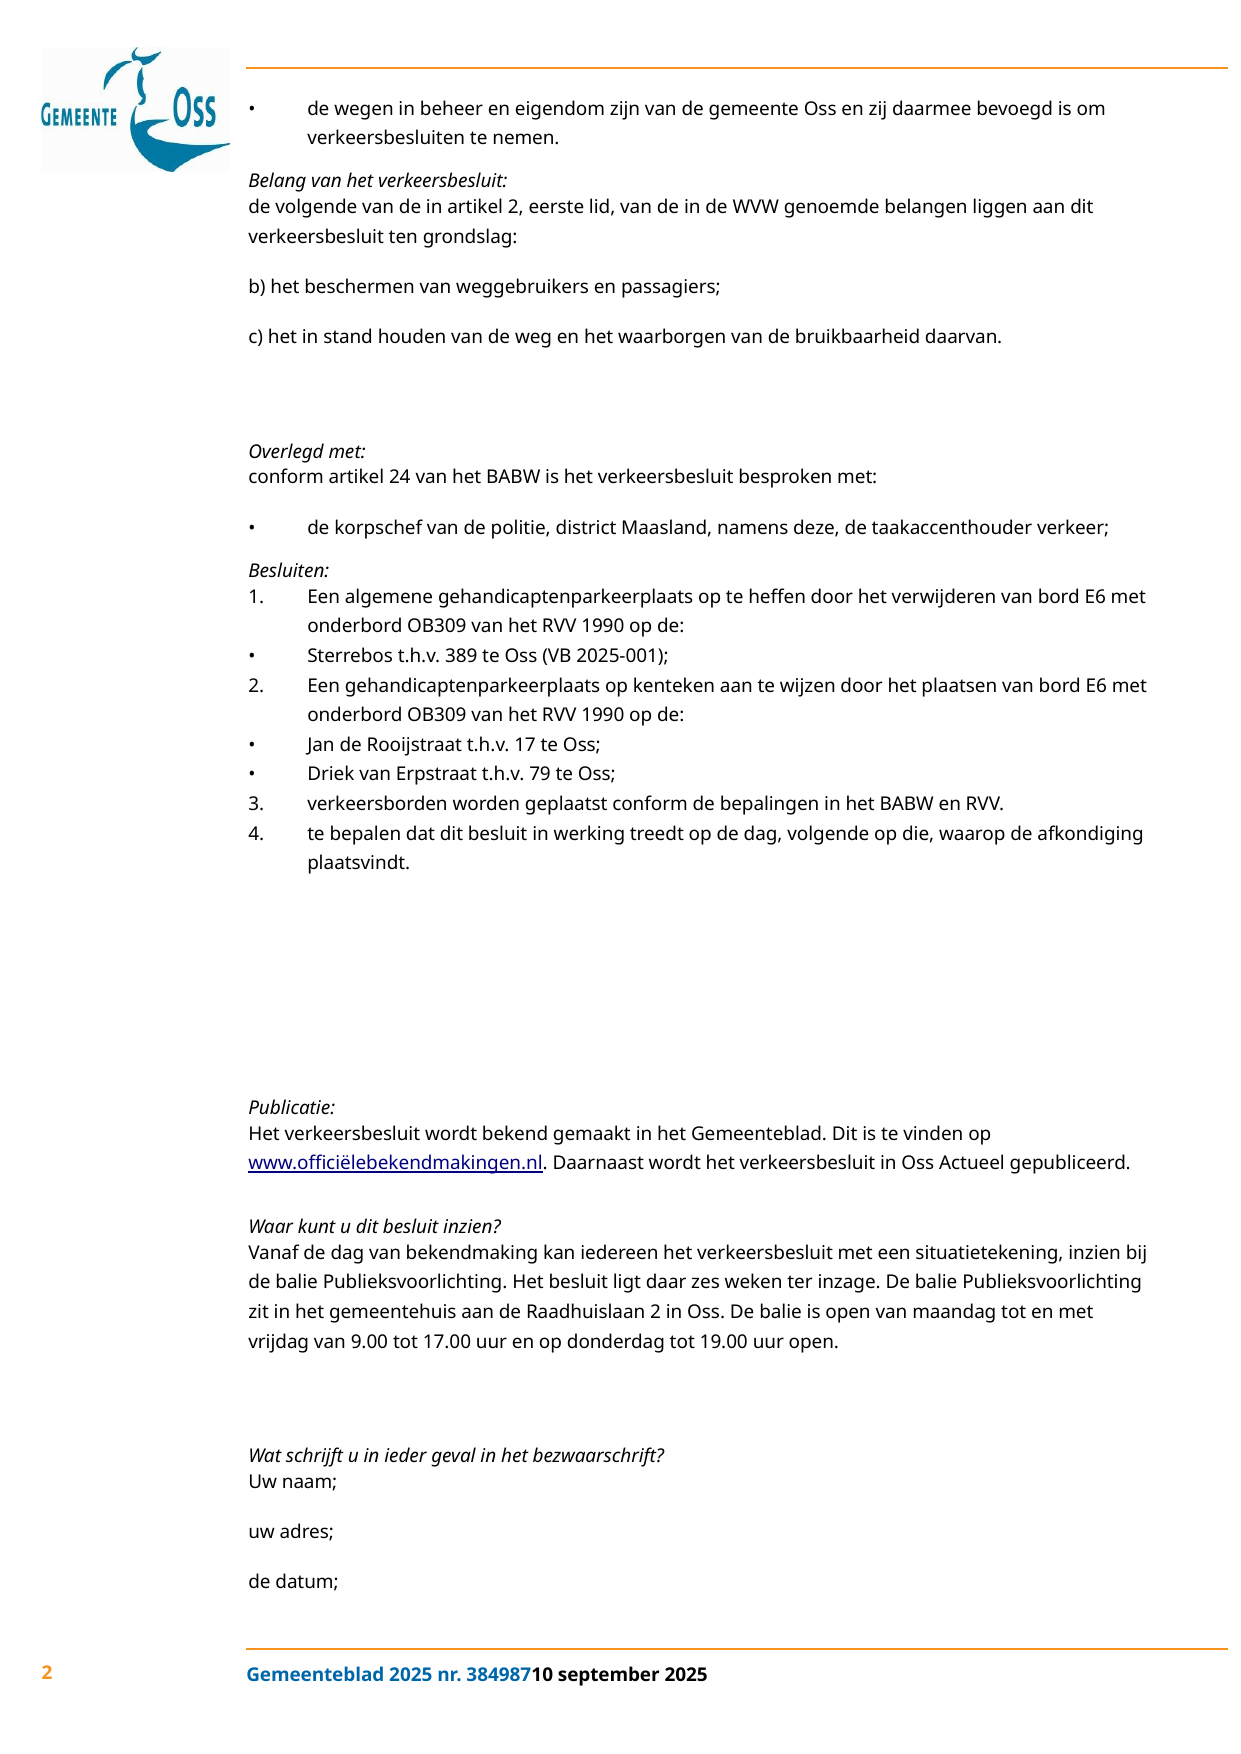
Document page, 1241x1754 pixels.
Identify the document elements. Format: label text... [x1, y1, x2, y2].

picture [41, 47, 231, 172]
list Driek van Erpstraat t.h.v. 79 te Oss; [248, 761, 1152, 786]
text Uw naam; [248, 1468, 1152, 1494]
text Vanaf de dag van bekendmaking kan iedereen het verkeersbesluit met een situatietekening, inzien bij de balie Publieksvoorlichting. Het besluit ligt daar zes weken ter inzage. De balie Publieksvoorlichting zit in het gemeentehuis aan de Raadhuislaan 2 in Oss. De balie is open van maandag tot en met vrijdag van 9.00 tot 17.00 uur en op donderdag tot 19.00 uur open. [248, 1239, 1152, 1353]
list Sterrebos t.h.v. 389 te Oss (VB 2025-001); [248, 642, 1152, 668]
list de korpschef van de politie, district Maasland, namens deze, de taakaccenthouder verkeer; [248, 514, 1152, 540]
list de wegen in beheer en eigendom zijn van de gemeente Oss en zij daarmee bevoegd is om verkeersbesluiten te nemen. [248, 95, 1152, 150]
text uw adres; [248, 1518, 1152, 1544]
text Waar kunt u dit besluit inzien? [248, 1213, 1152, 1239]
text de volgende van de in artikel 2, eerste lid, van de in de WVW genoemde belangen liggen aan dit verkeersbesluit ten grondslag: [248, 193, 1152, 248]
list Jan de Rooijstraat t.h.v. 17 te Oss; [248, 731, 1152, 757]
text conform artikel 24 van het BABW is het verkeersbesluit besproken met: [248, 464, 1152, 489]
list verkeersborden worden geplaatst conform de bepalingen in het BABW en RVV. [248, 790, 1152, 816]
text de datum; [248, 1569, 1152, 1594]
list Een algemene gehandicaptenparkeerplaats op te heffen door het verwijderen van bord E6 met onderbord OB309 van het RVV 1990 op de: [248, 583, 1152, 638]
text c) het in stand houden van de weg en het waarborgen van de bruikbaarheid daarvan. [248, 324, 1152, 349]
text Publicatie: [248, 1094, 1152, 1120]
list te bepalen dat dit besluit in werking treedt op de dag, volgende op die, waarop de afkondiging plaatsvindt. [248, 820, 1152, 875]
text Belang van het verkeersbesluit: [248, 167, 1152, 193]
text b) het beschermen van weggebruikers en passagiers; [248, 273, 1152, 299]
text Wat schrijft u in ieder geval in het bezwaarschrift? [248, 1442, 1152, 1468]
text Besluiten: [248, 557, 1152, 583]
list Een gehandicaptenparkeerplaats op kenteken aan te wijzen door het plaatsen van bord E6 met onderbord OB309 van het RVV 1990 op de: [248, 672, 1152, 727]
text Overlegd met: [248, 438, 1152, 464]
text Het verkeersbesluit wordt bekend gemaakt in het Gemeenteblad. Dit is te vinden op www.officiëlebekendmakingen.nl. Daarnaast wordt het verkeersbesluit in Oss Actueel gepubliceerd. [248, 1120, 1152, 1175]
